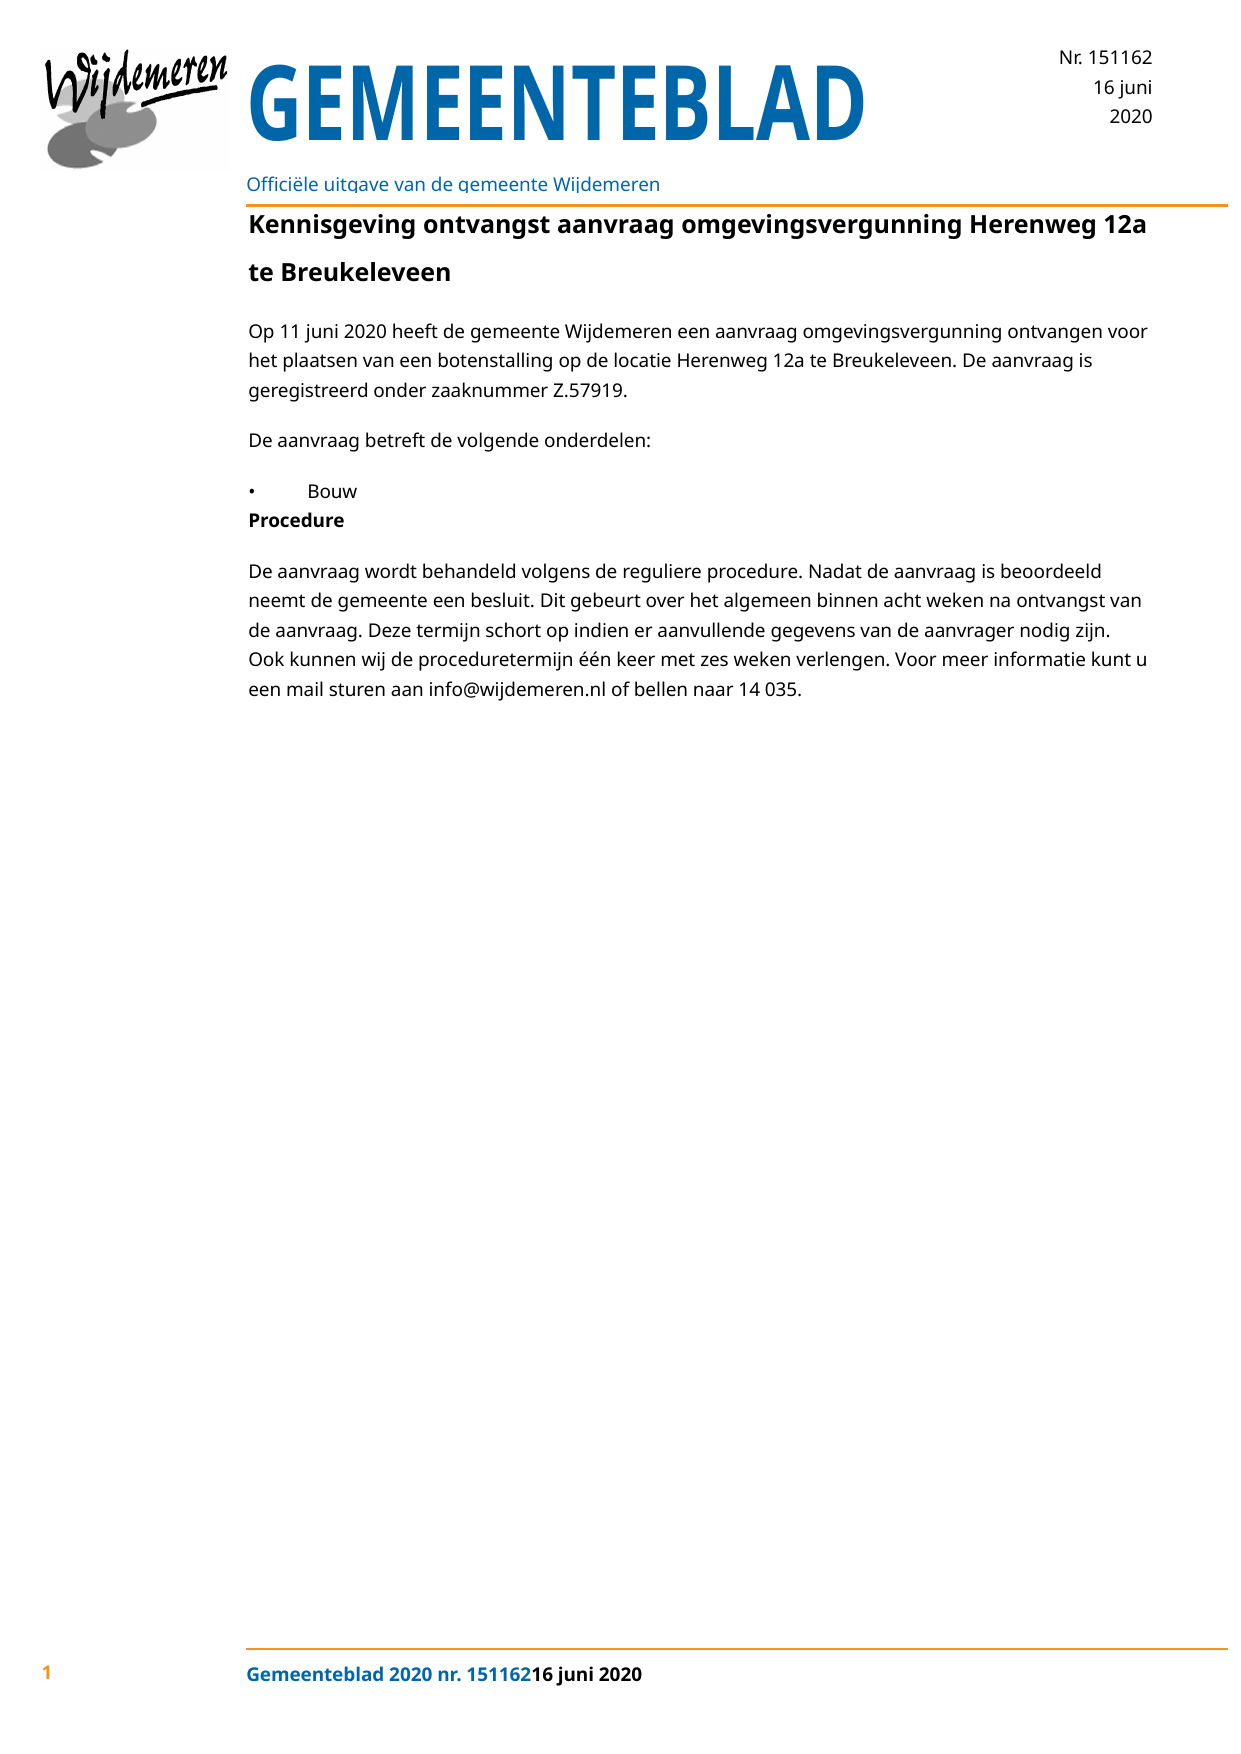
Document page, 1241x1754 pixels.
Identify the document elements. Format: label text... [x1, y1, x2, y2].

text Procedure [248, 507, 1152, 533]
text Kennisgeving ontvangst aanvraag omgevingsvergunning Herenweg 12a te Breukeleveen [248, 207, 1152, 288]
text De aanvraag betreft de volgende onderdelen: [248, 427, 1152, 453]
text De aanvraag wordt behandeld volgens de reguliere procedure. Nadat de aanvraag is beoordeeld neemt de gemeente een besluit. Dit gebeurt over het algemeen binnen acht weken na ontvangst van de aanvraag. Deze termijn schort op indien er aanvullende gegevens van de aanvrager nodig zijn. Ook kunnen wij de proceduretermijn één keer met zes weken verlengen. Voor meer informatie kunt u een mail sturen aan info@wijdemeren.nl of bellen naar 14 035. [248, 558, 1152, 702]
picture [41, 47, 231, 172]
list Bouw [248, 478, 1152, 504]
text Op 11 juni 2020 heeft de gemeente Wijdemeren een aanvraag omgevingsvergunning ontvangen voor het plaatsen van een botenstalling op de locatie Herenweg 12a te Breukeleveen. De aanvraag is geregistreerd onder zaaknummer Z.57919. [248, 318, 1152, 403]
